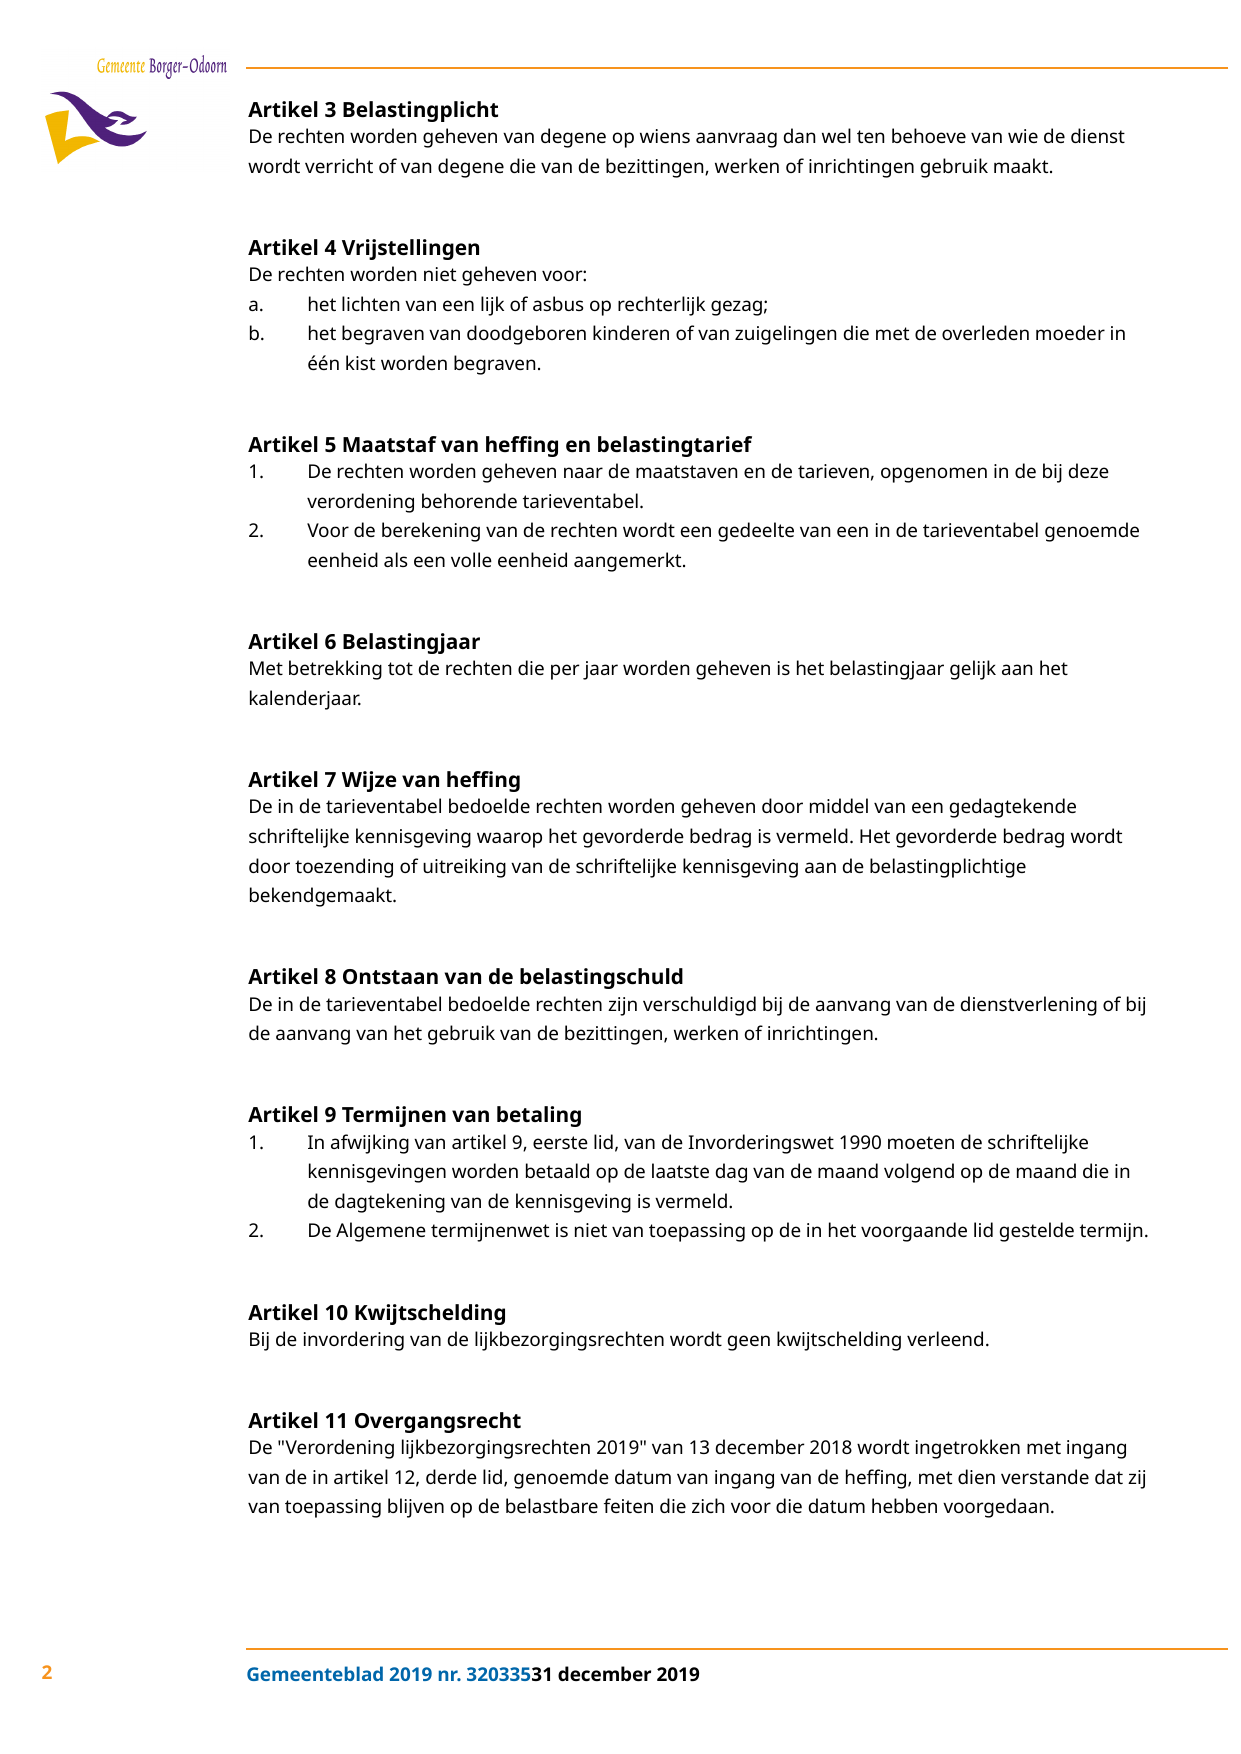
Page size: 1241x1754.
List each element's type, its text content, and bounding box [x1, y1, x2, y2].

text Met betrekking tot de rechten die per jaar worden geheven is het belastingjaar gelijk aan het kalenderjaar. [248, 656, 1152, 711]
text Artikel 9 Termijnen van betaling [248, 1100, 1152, 1129]
list In afwijking van artikel 9, eerste lid, van de Invorderingswet 1990 moeten de schriftelijke kennisgevingen worden betaald op de laatste dag van de maand volgend op de maand die in de dagtekening van de kennisgeving is vermeld. [248, 1129, 1152, 1214]
picture [41, 47, 231, 172]
list het lichten van een lijk of asbus op rechterlijk gezag; [248, 291, 1152, 317]
text Bij de invordering van de lijkbezorgingsrechten wordt geen kwijtschelding verleend. [248, 1326, 1152, 1352]
text Artikel 4 Vrijstellingen [248, 233, 1152, 261]
text Artikel 10 Kwijtschelding [248, 1298, 1152, 1326]
text De "Verordening lijkbezorgingsrechten 2019" van 13 december 2018 wordt ingetrokken met ingang van de in artikel 12, derde lid, genoemde datum van ingang van de heffing, met dien verstande dat zij van toepassing blijven op de belastbare feiten die zich voor die datum hebben voorgedaan. [248, 1434, 1152, 1519]
text De in de tarieventabel bedoelde rechten zijn verschuldigd bij de aanvang van de dienstverlening of bij de aanvang van het gebruik van de bezittingen, werken of inrichtingen. [248, 991, 1152, 1046]
text De rechten worden niet geheven voor: [248, 261, 1152, 287]
text De rechten worden geheven van degene op wiens aanvraag dan wel ten behoeve van wie de dienst wordt verricht of van degene die van de bezittingen, werken of inrichtingen gebruik maakt. [248, 123, 1152, 178]
text Artikel 7 Wijze van heffing [248, 765, 1152, 794]
list De rechten worden geheven naar de maatstaven en de tarieven, opgenomen in de bij deze verordening behorende tarieventabel. [248, 458, 1152, 514]
list Voor de berekening van de rechten wordt een gedeelte van een in de tarieventabel genoemde eenheid als een volle eenheid aangemerkt. [248, 518, 1152, 573]
text Artikel 3 Belastingplicht [248, 95, 1152, 123]
text De in de tarieventabel bedoelde rechten worden geheven door middel van een gedagtekende schriftelijke kennisgeving waarop het gevorderde bedrag is vermeld. Het gevorderde bedrag wordt door toezending of uitreiking van de schriftelijke kennisgeving aan de belastingplichtige bekendgemaakt. [248, 794, 1152, 908]
text Artikel 11 Overgangsrecht [248, 1406, 1152, 1434]
text Artikel 5 Maatstaf van heffing en belastingtarief [248, 430, 1152, 458]
list het begraven van doodgeboren kinderen of van zuigelingen die met de overleden moeder in één kist worden begraven. [248, 320, 1152, 376]
text Artikel 6 Belastingjaar [248, 627, 1152, 656]
list De Algemene termijnenwet is niet van toepassing op de in het voorgaande lid gestelde termijn. [248, 1218, 1152, 1243]
text Artikel 8 Ontstaan van de belastingschuld [248, 962, 1152, 991]
